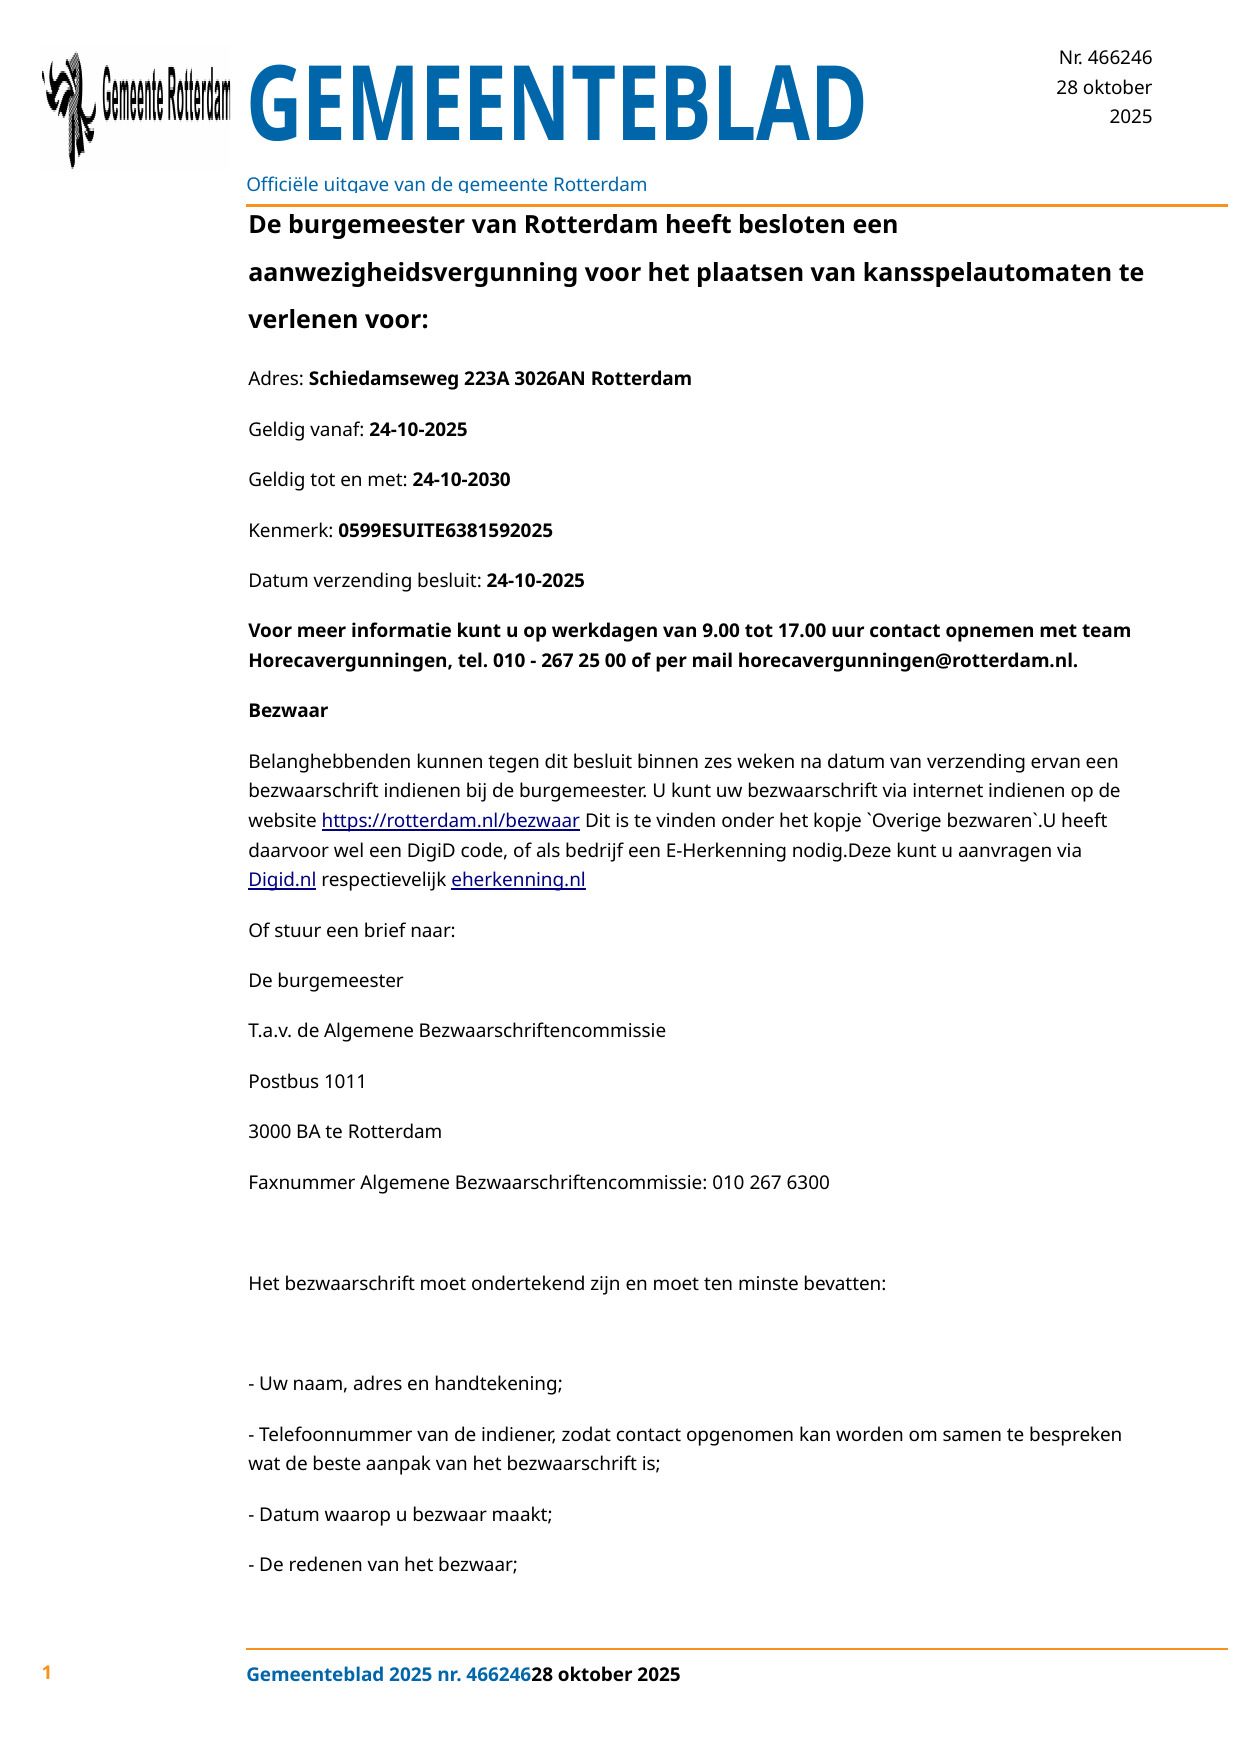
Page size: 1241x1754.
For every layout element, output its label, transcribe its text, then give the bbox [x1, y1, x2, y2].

text Geldig tot en met: 24-10-2030 [248, 466, 1152, 492]
text - Uw naam, adres en handtekening; [248, 1371, 1152, 1396]
text Postbus 1011 [248, 1068, 1152, 1094]
text Geldig vanaf: 24-10-2025 [248, 416, 1152, 442]
text T.a.v. de Algemene Bezwaarschriftencommissie [248, 1018, 1152, 1043]
text Of stuur een brief naar: [248, 917, 1152, 942]
text Kenmerk: 0599ESUITE6381592025 [248, 517, 1152, 542]
text Belanghebbenden kunnen tegen dit besluit binnen zes weken na datum van verzending ervan een bezwaarschrift indienen bij de burgemeester. U kunt uw bezwaarschrift via internet indienen op de website https://rotterdam.nl/bezwaar Dit is te vinden onder het kopje `Overige bezwaren`.U heeft daarvoor wel een DigiD code, of als bedrijf een E-Herkenning nodig.Deze kunt u aanvragen via Digid.nl respectievelijk eherkenning.nl [248, 748, 1152, 892]
picture [41, 47, 231, 172]
text Adres: Schiedamseweg 223A 3026AN Rotterdam [248, 366, 1152, 391]
text - Datum waarop u bezwaar maakt; [248, 1501, 1152, 1527]
text Voor meer informatie kunt u op werkdagen van 9.00 tot 17.00 uur contact opnemen met team Horecavergunningen, tel. 010 - 267 25 00 of per mail horecavergunningen@rotterdam.nl. [248, 618, 1152, 673]
text Faxnummer Algemene Bezwaarschriftencommissie: 010 267 6300 [248, 1169, 1152, 1194]
text - Telefoonnummer van de indiener, zodat contact opgenomen kan worden om samen te bespreken wat de beste aanpak van het bezwaarschrift is; [248, 1421, 1152, 1476]
text Het bezwaarschrift moet ondertekend zijn en moet ten minste bevatten: [248, 1270, 1152, 1295]
text - De redenen van het bezwaar; [248, 1551, 1152, 1577]
text Bezwaar [248, 698, 1152, 723]
text 3000 BA te Rotterdam [248, 1118, 1152, 1144]
text Datum verzending besluit: 24-10-2025 [248, 567, 1152, 593]
text De burgemeester van Rotterdam heeft besloten een aanwezigheidsvergunning voor het plaatsen van kansspelautomaten te verlenen voor: [248, 207, 1152, 336]
text De burgemeester [248, 967, 1152, 993]
